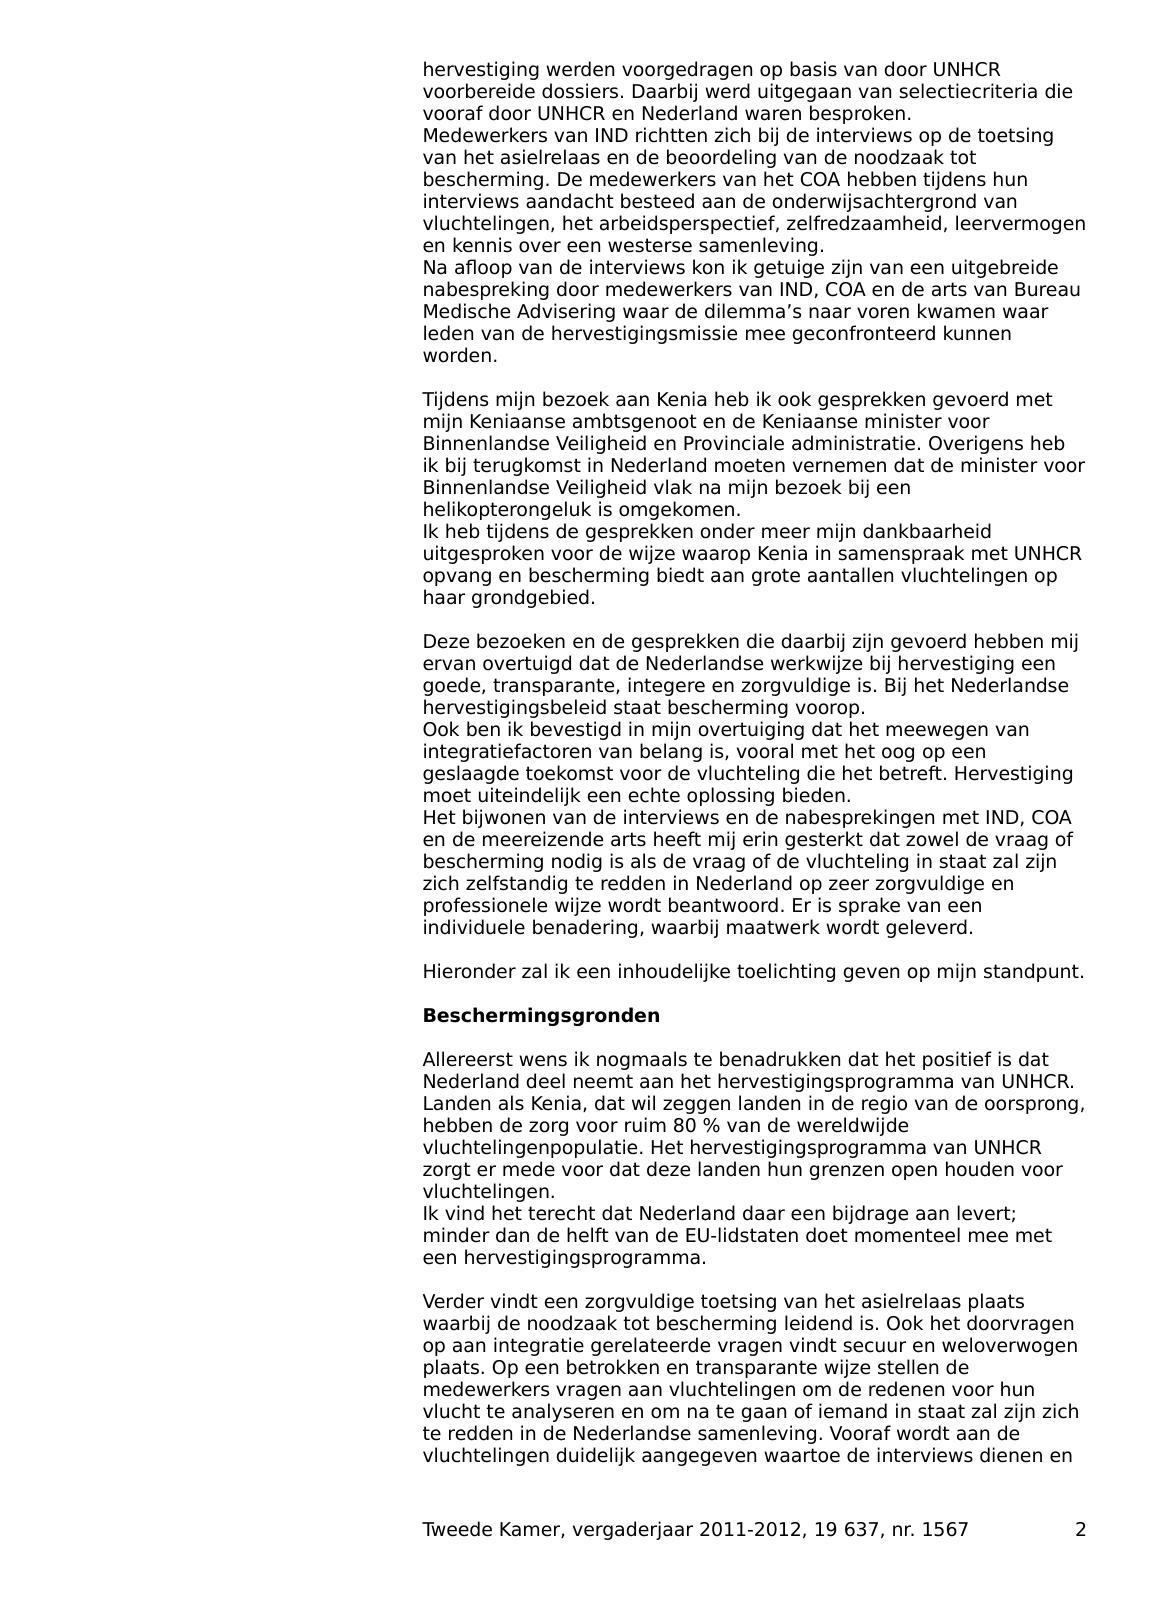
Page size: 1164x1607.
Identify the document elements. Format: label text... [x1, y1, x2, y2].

subtitle Beschermingsgronden [422, 1005, 1087, 1027]
text Ik vind het terecht dat Nederland daar een bijdrage aan levert; minder dan de helft van de EU-lidstaten doet momenteel mee met een hervestigingsprogramma. [422, 1203, 1087, 1269]
text Tijdens mijn bezoek aan Kenia heb ik ook gesprekken gevoerd met mijn Keniaanse ambtsgenoot en de Keniaanse minister voor Binnenlandse Veiligheid en Provinciale administratie. Overigens heb ik bij terugkomst in Nederland moeten vernemen dat de minister voor Binnenlandse Veiligheid vlak na mijn bezoek bij een helikopterongeluk is omgekomen. [422, 389, 1087, 521]
text Deze bezoeken en de gesprekken die daarbij zijn gevoerd hebben mij ervan overtuigd dat de Nederlandse werkwijze bij hervestiging een goede, transparante, integere en zorgvuldige is. Bij het Nederlandse hervestigingsbeleid staat bescherming voorop. [422, 631, 1087, 719]
text Allereerst wens ik nogmaals te benadrukken dat het positief is dat Nederland deel neemt aan het hervestigingsprogramma van UNHCR. Landen als Kenia, dat wil zeggen landen in de regio van de oorsprong, hebben de zorg voor ruim 80 % van de wereldwijde vluchtelingenpopulatie. Het hervestigingsprogramma van UNHCR zorgt er mede voor dat deze landen hun grenzen open houden voor vluchtelingen. [422, 1049, 1087, 1203]
text Ook ben ik bevestigd in mijn overtuiging dat het meewegen van integratiefactoren van belang is, vooral met het oog op een geslaagde toekomst voor de vluchteling die het betreft. Hervestiging moet uiteindelijk een echte oplossing bieden. [422, 719, 1087, 807]
text hervestiging werden voorgedragen op basis van door UNHCR voorbereide dossiers. Daarbij werd uitgegaan van selectiecriteria die vooraf door UNHCR en Nederland waren besproken. [422, 59, 1087, 125]
text Hieronder zal ik een inhoudelijke toelichting geven op mijn standpunt. [422, 961, 1087, 983]
text Medewerkers van IND richtten zich bij de interviews op de toetsing van het asielrelaas en de beoordeling van de noodzaak tot bescherming. De medewerkers van het COA hebben tijdens hun interviews aandacht besteed aan de onderwijsachtergrond van vluchtelingen, het arbeidsperspectief, zelfredzaamheid, leervermogen en kennis over een westerse samenleving. [422, 125, 1087, 257]
text Na afloop van de interviews kon ik getuige zijn van een uitgebreide nabespreking door medewerkers van IND, COA en de arts van Bureau Medische Advisering waar de dilemma’s naar voren kwamen waar leden van de hervestigingsmissie mee geconfronteerd kunnen worden. [422, 257, 1087, 367]
text Ik heb tijdens de gesprekken onder meer mijn dankbaarheid uitgesproken voor de wijze waarop Kenia in samenspraak met UNHCR opvang en bescherming biedt aan grote aantallen vluchtelingen op haar grondgebied. [422, 521, 1087, 609]
text Verder vindt een zorgvuldige toetsing van het asielrelaas plaats waarbij de noodzaak tot bescherming leidend is. Ook het doorvragen op aan integratie gerelateerde vragen vindt secuur en weloverwogen plaats. Op een betrokken en transparante wijze stellen de medewerkers vragen aan vluchtelingen om de redenen voor hun vlucht te analyseren en om na te gaan of iemand in staat zal zijn zich te redden in de Nederlandse samenleving. Vooraf wordt aan de vluchtelingen duidelijk aangegeven waartoe de interviews dienen en [422, 1291, 1087, 1467]
text Het bijwonen van de interviews en de nabesprekingen met IND, COA en de meereizende arts heeft mij erin gesterkt dat zowel de vraag of bescherming nodig is als de vraag of de vluchteling in staat zal zijn zich zelfstandig te redden in Nederland op zeer zorgvuldige en professionele wijze wordt beantwoord. Er is sprake van een individuele benadering, waarbij maatwerk wordt geleverd. [422, 807, 1087, 939]
